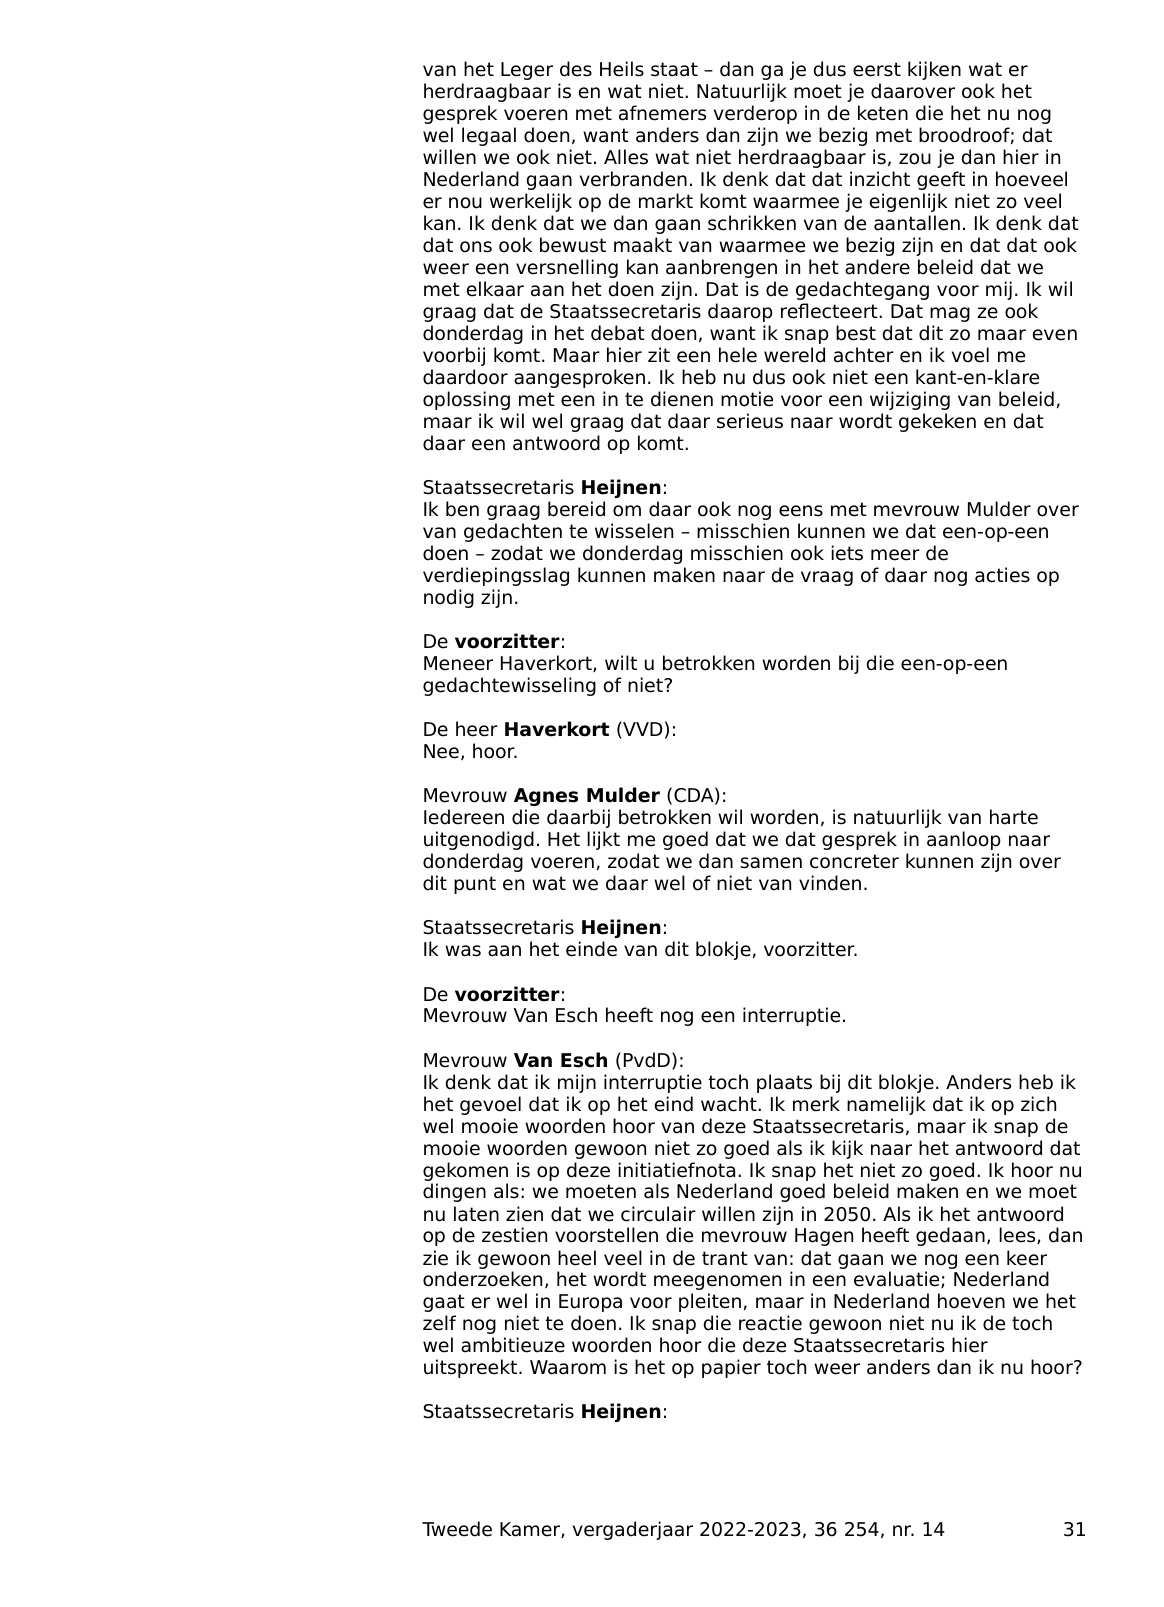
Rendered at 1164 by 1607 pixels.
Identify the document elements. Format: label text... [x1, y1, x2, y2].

text De voorzitter: [422, 631, 1087, 653]
text Staatssecretaris Heijnen: [422, 1401, 1087, 1423]
text Staatssecretaris Heijnen: [422, 477, 1087, 499]
text Ik ben graag bereid om daar ook nog eens met mevrouw Mulder over van gedachten te wisselen – misschien kunnen we dat een-op-een doen – zodat we donderdag misschien ook iets meer de verdiepingsslag kunnen maken naar de vraag of daar nog acties op nodig zijn. [422, 499, 1087, 609]
text Meneer Haverkort, wilt u betrokken worden bij die een-op-een gedachtewisseling of niet? [422, 653, 1087, 697]
text Staatssecretaris Heijnen: [422, 917, 1087, 939]
text Ik was aan het einde van dit blokje, voorzitter. [422, 939, 1087, 961]
text Mevrouw Van Esch (PvdD): [422, 1049, 1087, 1072]
text Nee, hoor. [422, 741, 1087, 763]
text De heer Haverkort (VVD): [422, 719, 1087, 741]
text Mevrouw Agnes Mulder (CDA): [422, 785, 1087, 807]
text Mevrouw Van Esch heeft nog een interruptie. [422, 1005, 1087, 1027]
text De voorzitter: [422, 983, 1087, 1005]
text van het Leger des Heils staat – dan ga je dus eerst kijken wat er herdraagbaar is en wat niet. Natuurlijk moet je daarover ook het gesprek voeren met afnemers verderop in de keten die het nu nog wel legaal doen, want anders dan zijn we bezig met broodroof; dat willen we ook niet. Alles wat niet herdraagbaar is, zou je dan hier in Nederland gaan verbranden. Ik denk dat dat inzicht geeft in hoeveel er nou werkelijk op de markt komt waarmee je eigenlijk niet zo veel kan. Ik denk dat we dan gaan schrikken van de aantallen. Ik denk dat dat ons ook bewust maakt van waarmee we bezig zijn en dat dat ook weer een versnelling kan aanbrengen in het andere beleid dat we met elkaar aan het doen zijn. Dat is de gedachtegang voor mij. Ik wil graag dat de Staatssecretaris daarop reflecteert. Dat mag ze ook donderdag in het debat doen, want ik snap best dat dit zo maar even voorbij komt. Maar hier zit een hele wereld achter en ik voel me daardoor aangesproken. Ik heb nu dus ook niet een kant-en-klare oplossing met een in te dienen motie voor een wijziging van beleid, maar ik wil wel graag dat daar serieus naar wordt gekeken en dat daar een antwoord op komt. [422, 59, 1087, 455]
text Ik denk dat ik mijn interruptie toch plaats bij dit blokje. Anders heb ik het gevoel dat ik op het eind wacht. Ik merk namelijk dat ik op zich wel mooie woorden hoor van deze Staatssecretaris, maar ik snap de mooie woorden gewoon niet zo goed als ik kijk naar het antwoord dat gekomen is op deze initiatiefnota. Ik snap het niet zo goed. Ik hoor nu dingen als: we moeten als Nederland goed beleid maken en we moet nu laten zien dat we circulair willen zijn in 2050. Als ik het antwoord op de zestien voorstellen die mevrouw Hagen heeft gedaan, lees, dan zie ik gewoon heel veel in de trant van: dat gaan we nog een keer onderzoeken, het wordt meegenomen in een evaluatie; Nederland gaat er wel in Europa voor pleiten, maar in Nederland hoeven we het zelf nog niet te doen. Ik snap die reactie gewoon niet nu ik de toch wel ambitieuze woorden hoor die deze Staatssecretaris hier uitspreekt. Waarom is het op papier toch weer anders dan ik nu hoor? [422, 1072, 1087, 1379]
text Iedereen die daarbij betrokken wil worden, is natuurlijk van harte uitgenodigd. Het lijkt me goed dat we dat gesprek in aanloop naar donderdag voeren, zodat we dan samen concreter kunnen zijn over dit punt en wat we daar wel of niet van vinden. [422, 807, 1087, 895]
